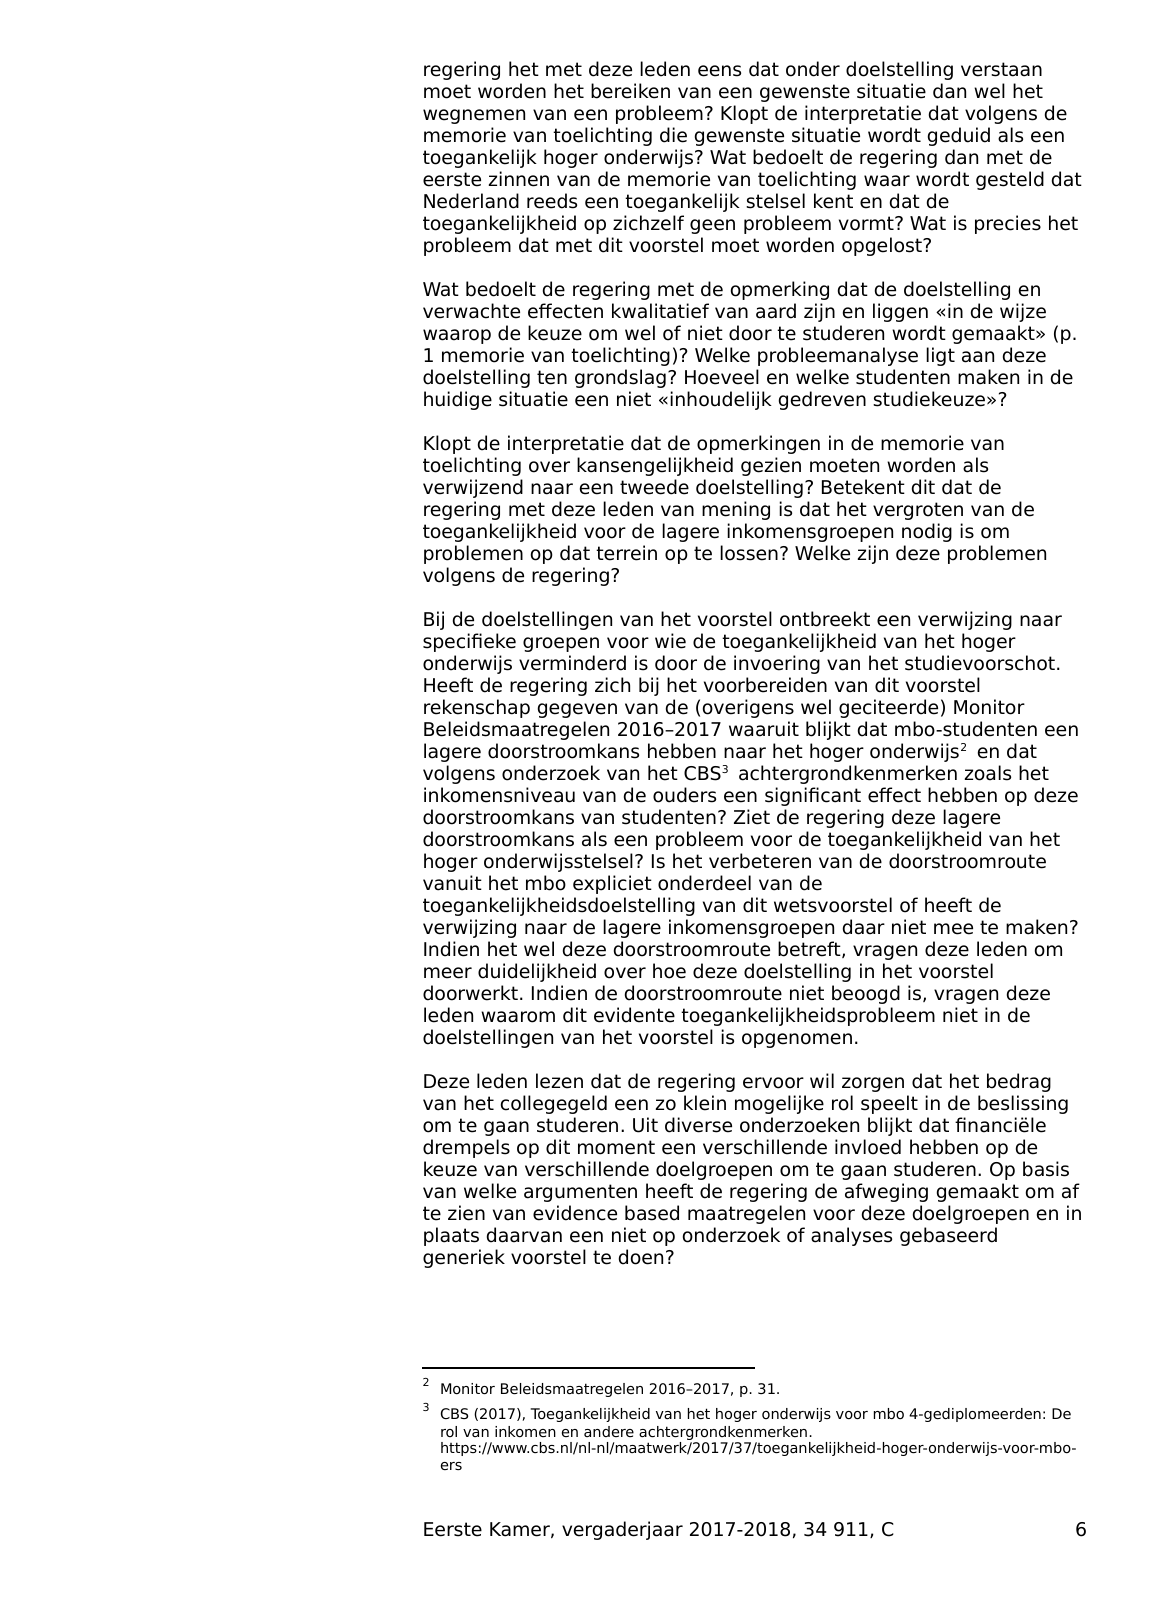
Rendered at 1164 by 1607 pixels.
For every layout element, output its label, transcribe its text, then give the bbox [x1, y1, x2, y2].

text Klopt de interpretatie dat de opmerkingen in de memorie van toelichting over kansengelijkheid gezien moeten worden als verwijzend naar een tweede doelstelling? Betekent dit dat de regering met deze leden van mening is dat het vergroten van de toegankelijkheid voor de lagere inkomensgroepen nodig is om problemen op dat terrein op te lossen? Welke zijn deze problemen volgens de regering? [422, 433, 1087, 587]
text Wat bedoelt de regering met de opmerking dat de doelstelling en verwachte effecten kwalitatief van aard zijn en liggen «in de wijze waarop de keuze om wel of niet door te studeren wordt gemaakt» (p. 1 memorie van toelichting)? Welke probleemanalyse ligt aan deze doelstelling ten grondslag? Hoeveel en welke studenten maken in de huidige situatie een niet «inhoudelijk gedreven studiekeuze»? [422, 279, 1087, 411]
text Deze leden lezen dat de regering ervoor wil zorgen dat het bedrag van het collegegeld een zo klein mogelijke rol speelt in de beslissing om te gaan studeren. Uit diverse onderzoeken blijkt dat financiële drempels op dit moment een verschillende invloed hebben op de keuze van verschillende doelgroepen om te gaan studeren. Op basis van welke argumenten heeft de regering de afweging gemaakt om af te zien van evidence based maatregelen voor deze doelgroepen en in plaats daarvan een niet op onderzoek of analyses gebaseerd generiek voorstel te doen? [422, 1071, 1087, 1269]
text Monitor Beleidsmaatregelen 2016–2017, p. 31. [422, 1377, 1087, 1399]
text Bij de doelstellingen van het voorstel ontbreekt een verwijzing naar specifieke groepen voor wie de toegankelijkheid van het hoger onderwijs verminderd is door de invoering van het studievoorschot. Heeft de regering zich bij het voorbereiden van dit voorstel rekenschap gegeven van de (overigens wel geciteerde) Monitor Beleidsmaatregelen 2016–2017 waaruit blijkt dat mbo-studenten een lagere doorstroomkans hebben naar het hoger onderwijs en dat volgens onderzoek van het CBS achtergrondkenmerken zoals het inkomensniveau van de ouders een significant effect hebben op deze doorstroomkans van studenten? Ziet de regering deze lagere doorstroomkans als een probleem voor de toegankelijkheid van het hoger onderwijsstelsel? Is het verbeteren van de doorstroomroute vanuit het mbo expliciet onderdeel van de toegankelijkheidsdoelstelling van dit wetsvoorstel of heeft de verwijzing naar de lagere inkomensgroepen daar niet mee te maken? Indien het wel deze doorstroomroute betreft, vragen deze leden om meer duidelijkheid over hoe deze doelstelling in het voorstel doorwerkt. Indien de doorstroomroute niet beoogd is, vragen deze leden waarom dit evidente toegankelijkheidsprobleem niet in de doelstellingen van het voorstel is opgenomen. [422, 609, 1087, 1049]
text regering het met deze leden eens dat onder doelstelling verstaan moet worden het bereiken van een gewenste situatie dan wel het wegnemen van een probleem? Klopt de interpretatie dat volgens de memorie van toelichting die gewenste situatie wordt geduid als een toegankelijk hoger onderwijs? Wat bedoelt de regering dan met de eerste zinnen van de memorie van toelichting waar wordt gesteld dat Nederland reeds een toegankelijk stelsel kent en dat de toegankelijkheid op zichzelf geen probleem vormt? Wat is precies het probleem dat met dit voorstel moet worden opgelost? [422, 59, 1087, 257]
text CBS (2017), Toegankelijkheid van het hoger onderwijs voor mbo 4-gediplomeerden: De rol van inkomen en andere achtergrondkenmerken. https://www.cbs.nl/nl-nl/maatwerk/2017/37/toegankelijkheid-hoger-onderwijs-voor-mbo-ers [422, 1402, 1087, 1474]
